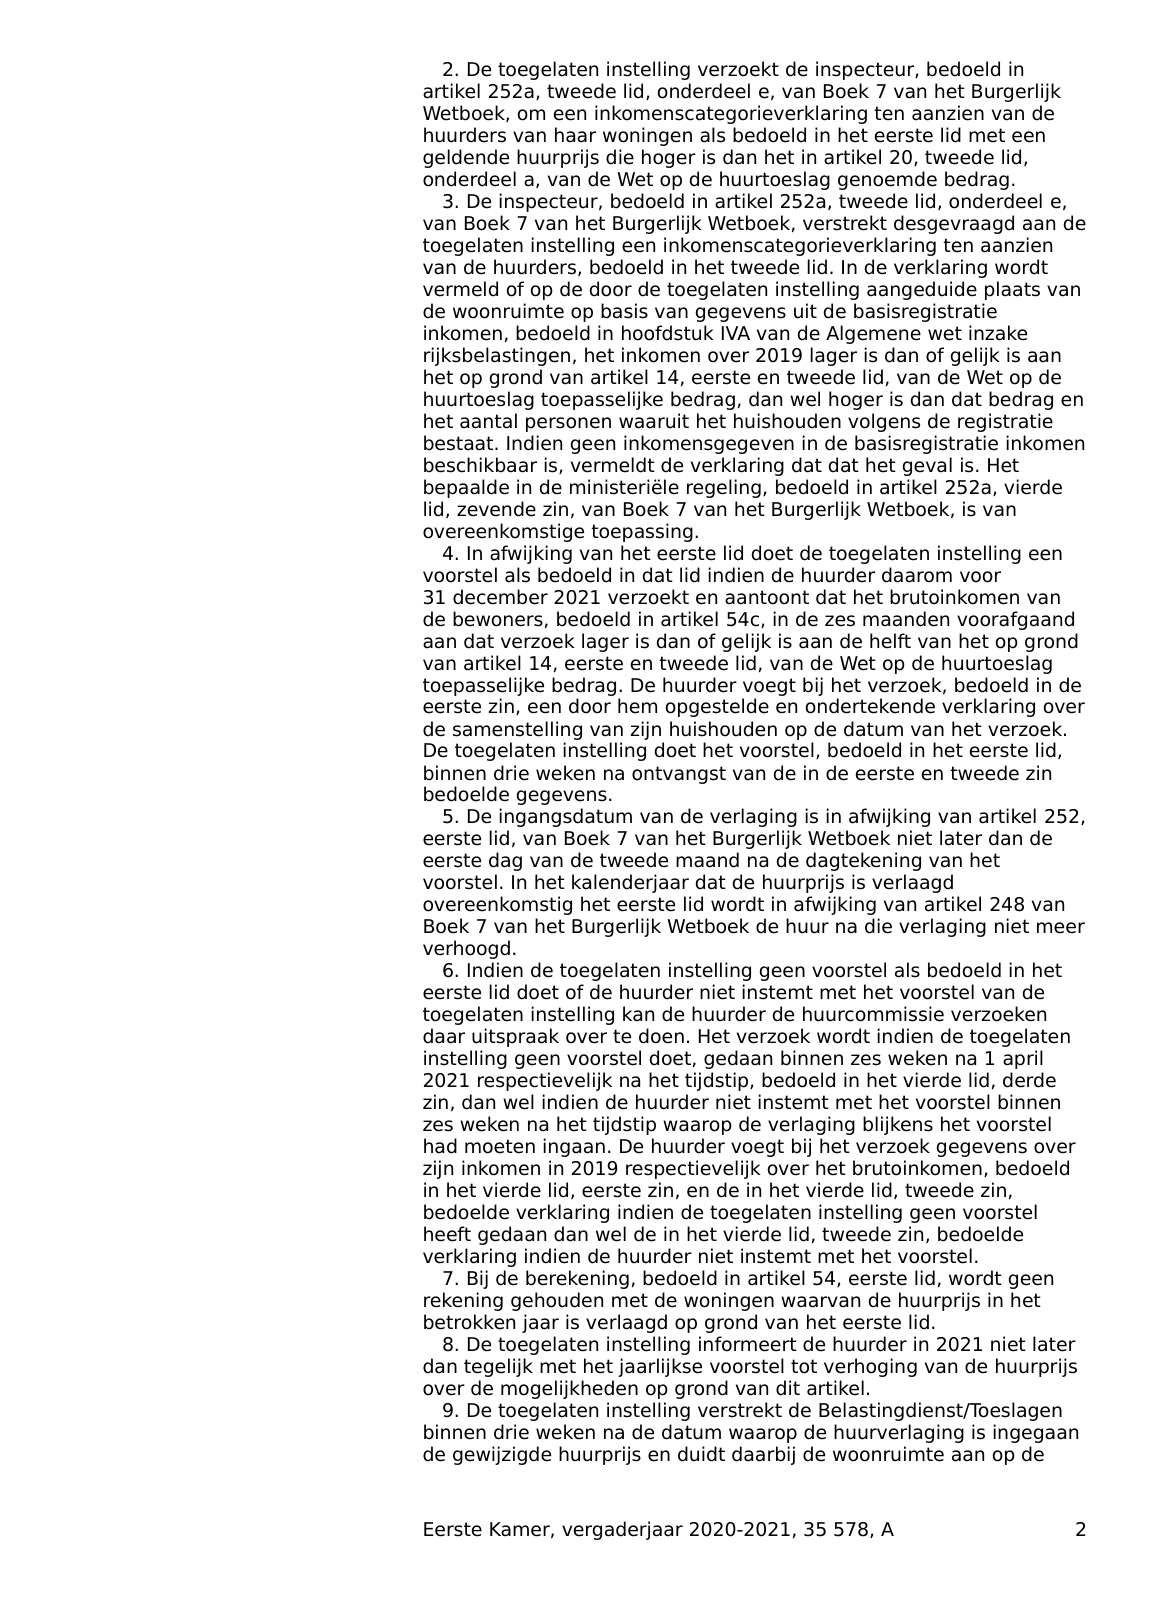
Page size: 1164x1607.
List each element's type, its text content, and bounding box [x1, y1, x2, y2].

text 9. De toegelaten instelling verstrekt de Belastingdienst/Toeslagen binnen drie weken na de datum waarop de huurverlaging is ingegaan de gewijzigde huurprijs en duidt daarbij de woonruimte aan op de [422, 1400, 1087, 1466]
text 8. De toegelaten instelling informeert de huurder in 2021 niet later dan tegelijk met het jaarlijkse voorstel tot verhoging van de huurprijs over de mogelijkheden op grond van dit artikel. [422, 1334, 1087, 1400]
text 3. De inspecteur, bedoeld in artikel 252a, tweede lid, onderdeel e, van Boek 7 van het Burgerlijk Wetboek, verstrekt desgevraagd aan de toegelaten instelling een inkomenscategorieverklaring ten aanzien van de huurders, bedoeld in het tweede lid. In de verklaring wordt vermeld of op de door de toegelaten instelling aangeduide plaats van de woonruimte op basis van gegevens uit de basisregistratie inkomen, bedoeld in hoofdstuk IVA van de Algemene wet inzake rijksbelastingen, het inkomen over 2019 lager is dan of gelijk is aan het op grond van artikel 14, eerste en tweede lid, van de Wet op de huurtoeslag toepasselijke bedrag, dan wel hoger is dan dat bedrag en het aantal personen waaruit het huishouden volgens de registratie bestaat. Indien geen inkomensgegeven in de basisregistratie inkomen beschikbaar is, vermeldt de verklaring dat dat het geval is. Het bepaalde in de ministeriële regeling, bedoeld in artikel 252a, vierde lid, zevende zin, van Boek 7 van het Burgerlijk Wetboek, is van overeenkomstige toepassing. [422, 191, 1087, 543]
text 6. Indien de toegelaten instelling geen voorstel als bedoeld in het eerste lid doet of de huurder niet instemt met het voorstel van de toegelaten instelling kan de huurder de huurcommissie verzoeken daar uitspraak over te doen. Het verzoek wordt indien de toegelaten instelling geen voorstel doet, gedaan binnen zes weken na 1 april 2021 respectievelijk na het tijdstip, bedoeld in het vierde lid, derde zin, dan wel indien de huurder niet instemt met het voorstel binnen zes weken na het tijdstip waarop de verlaging blijkens het voorstel had moeten ingaan. De huurder voegt bij het verzoek gegevens over zijn inkomen in 2019 respectievelijk over het brutoinkomen, bedoeld in het vierde lid, eerste zin, en de in het vierde lid, tweede zin, bedoelde verklaring indien de toegelaten instelling geen voorstel heeft gedaan dan wel de in het vierde lid, tweede zin, bedoelde verklaring indien de huurder niet instemt met het voorstel. [422, 960, 1087, 1268]
text 4. In afwijking van het eerste lid doet de toegelaten instelling een voorstel als bedoeld in dat lid indien de huurder daarom voor 31 december 2021 verzoekt en aantoont dat het brutoinkomen van de bewoners, bedoeld in artikel 54c, in de zes maanden voorafgaand aan dat verzoek lager is dan of gelijk is aan de helft van het op grond van artikel 14, eerste en tweede lid, van de Wet op de huurtoeslag toepasselijke bedrag. De huurder voegt bij het verzoek, bedoeld in de eerste zin, een door hem opgestelde en ondertekende verklaring over de samenstelling van zijn huishouden op de datum van het verzoek. De toegelaten instelling doet het voorstel, bedoeld in het eerste lid, binnen drie weken na ontvangst van de in de eerste en tweede zin bedoelde gegevens. [422, 543, 1087, 806]
text 5. De ingangsdatum van de verlaging is in afwijking van artikel 252, eerste lid, van Boek 7 van het Burgerlijk Wetboek niet later dan de eerste dag van de tweede maand na de dagtekening van het voorstel. In het kalenderjaar dat de huurprijs is verlaagd overeenkomstig het eerste lid wordt in afwijking van artikel 248 van Boek 7 van het Burgerlijk Wetboek de huur na die verlaging niet meer verhoogd. [422, 806, 1087, 960]
text 2. De toegelaten instelling verzoekt de inspecteur, bedoeld in artikel 252a, tweede lid, onderdeel e, van Boek 7 van het Burgerlijk Wetboek, om een inkomenscategorieverklaring ten aanzien van de huurders van haar woningen als bedoeld in het eerste lid met een geldende huurprijs die hoger is dan het in artikel 20, tweede lid, onderdeel a, van de Wet op de huurtoeslag genoemde bedrag. [422, 59, 1087, 191]
text 7. Bij de berekening, bedoeld in artikel 54, eerste lid, wordt geen rekening gehouden met de woningen waarvan de huurprijs in het betrokken jaar is verlaagd op grond van het eerste lid. [422, 1268, 1087, 1334]
